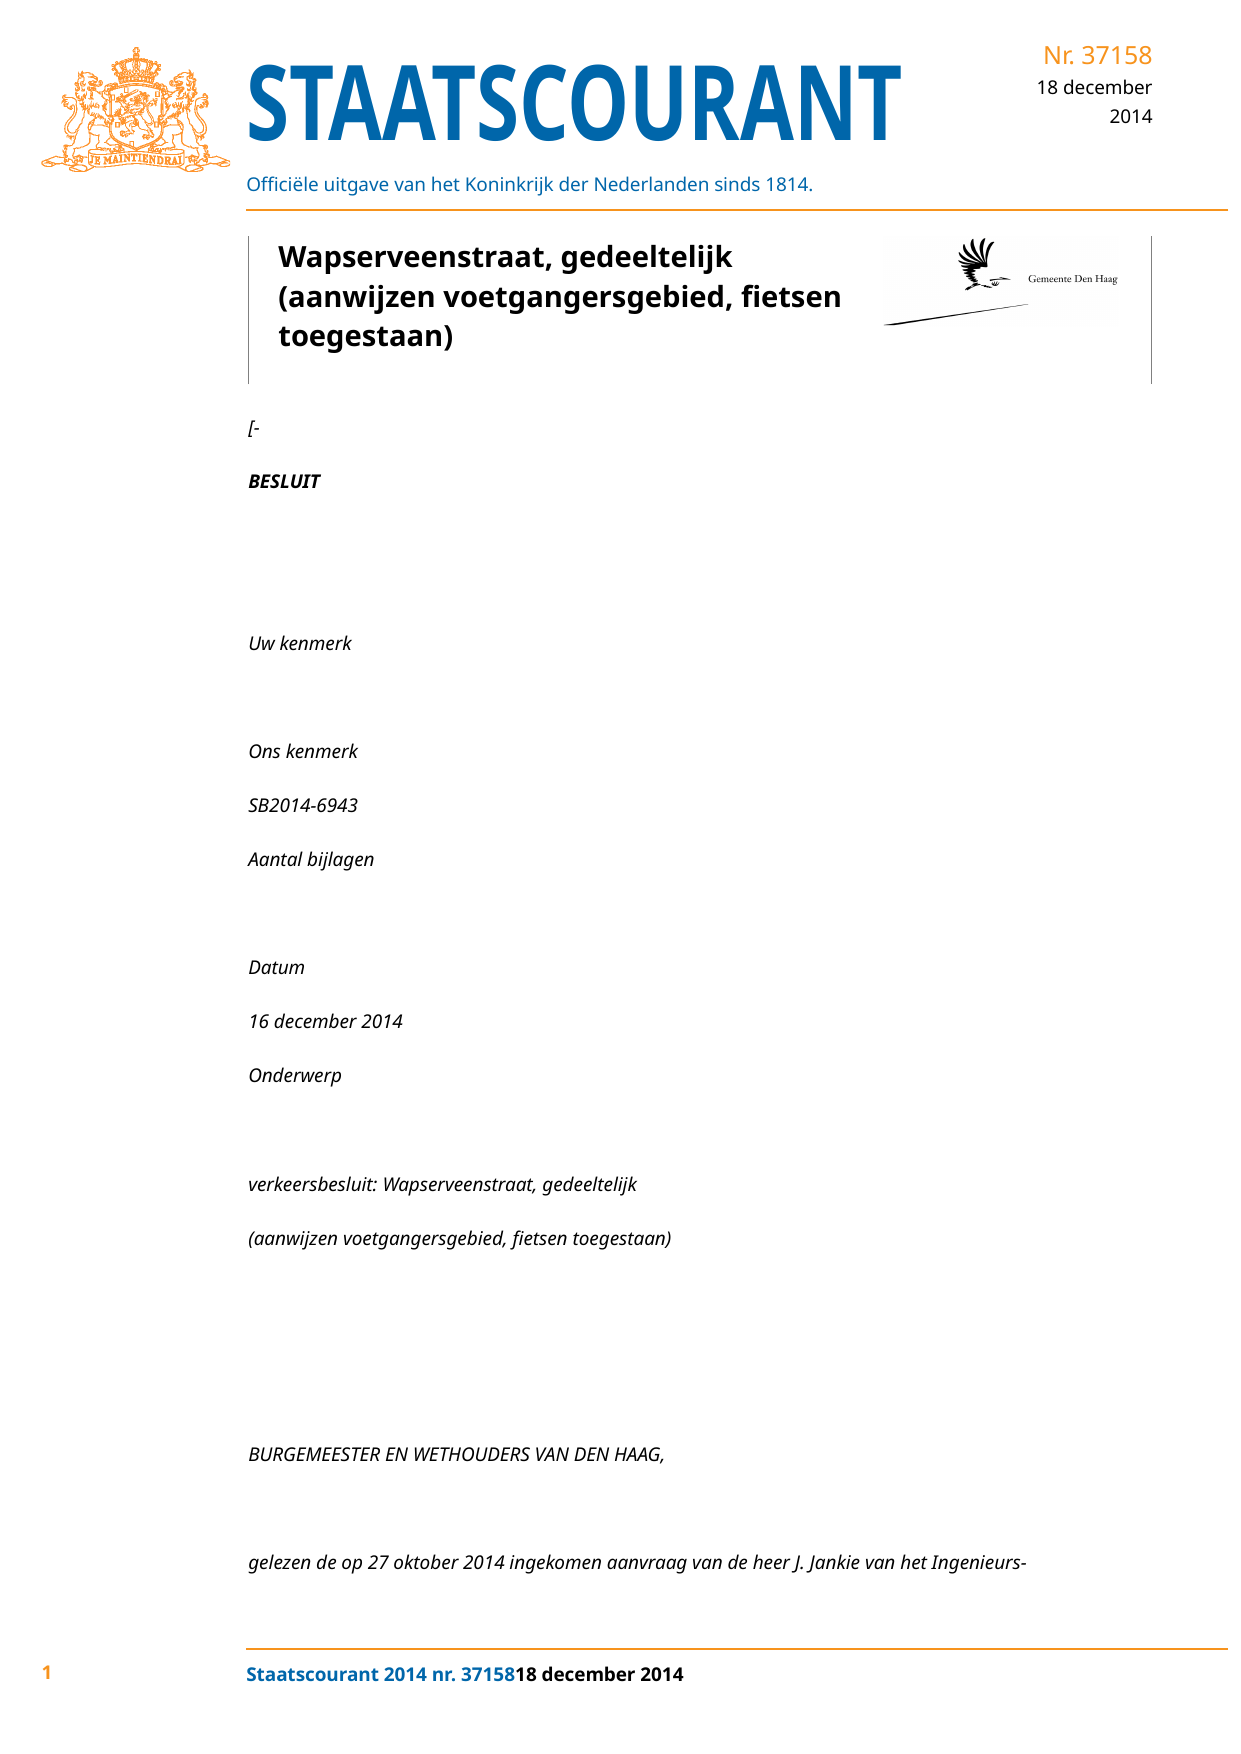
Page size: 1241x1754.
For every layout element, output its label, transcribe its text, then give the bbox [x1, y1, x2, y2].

picture [41, 47, 231, 172]
text Datum [248, 954, 1152, 980]
text Ons kenmerk [248, 738, 1152, 764]
text BURGEMEESTER EN WETHOUDERS VAN DEN HAAG, [248, 1441, 1152, 1467]
picture [882, 236, 1119, 327]
text [- [248, 414, 1152, 440]
table_header Wapserveenstraat, gedeeltelijk (aanwijzen voetgangersgebied, fietsen toegestaan) [249, 236, 850, 384]
text verkeersbesluit: Wapserveenstraat, gedeeltelijk [248, 1171, 1152, 1197]
text BESLUIT [248, 468, 1152, 494]
text Uw kenmerk [248, 630, 1152, 656]
text Aantal bijlagen [248, 846, 1152, 872]
text (aanwijzen voetgangersgebied, fietsen toegestaan) [248, 1225, 1152, 1251]
text SB2014-6943 [248, 792, 1152, 818]
text gelezen de op 27 oktober 2014 ingekomen aanvraag van de heer J. Jankie van het Ingenieurs- [248, 1549, 1152, 1575]
text 16 december 2014 [248, 1009, 1152, 1034]
text Onderwerp [248, 1063, 1152, 1088]
table_header [850, 236, 1151, 384]
